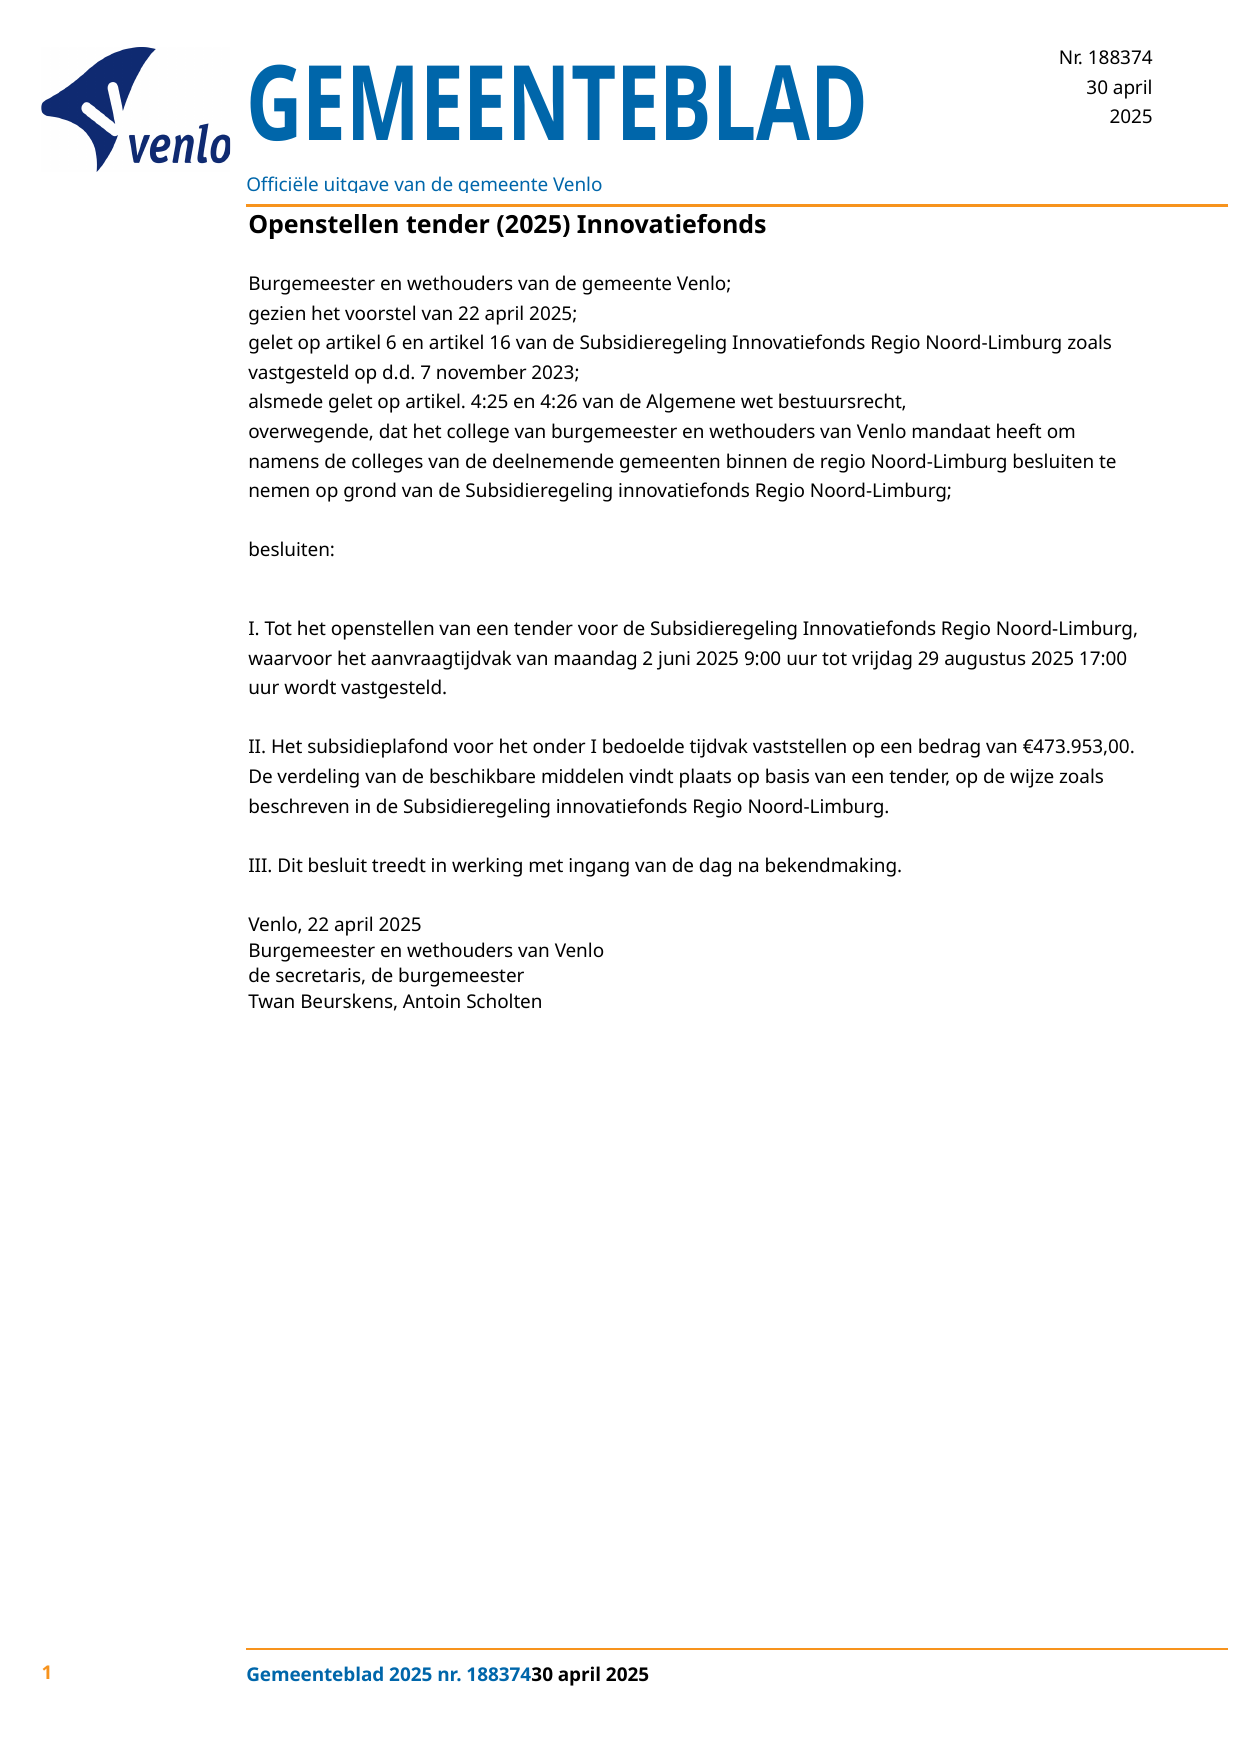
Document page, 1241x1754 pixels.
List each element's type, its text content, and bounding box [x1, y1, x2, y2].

text I. Tot het openstellen van een tender voor de Subsidieregeling Innovatiefonds Regio Noord-Limburg, waarvoor het aanvraagtijdvak van maandag 2 juni 2025 9:00 uur tot vrijdag 29 augustus 2025 17:00 uur wordt vastgesteld. [248, 615, 1152, 700]
text III. Dit besluit treedt in werking met ingang van de dag na bekendmaking. [248, 852, 1152, 878]
text de secretaris, de burgemeester [248, 963, 1152, 988]
text gezien het voorstel van 22 april 2025; [248, 300, 1152, 326]
text alsmede gelet op artikel. 4:25 en 4:26 van de Algemene wet bestuursrecht, [248, 389, 1152, 414]
text overwegende, dat het college van burgemeester en wethouders van Venlo mandaat heeft om namens de colleges van de deelnemende gemeenten binnen de regio Noord-Limburg besluiten te nemen op grond van de Subsidieregeling innovatiefonds Regio Noord-Limburg; [248, 418, 1152, 503]
picture [41, 47, 231, 172]
text II. Het subsidieplafond voor het onder I bedoelde tijdvak vaststellen op een bedrag van €473.953,00. De verdeling van de beschikbare middelen vindt plaats op basis van een tender, op de wijze zoals beschreven in de Subsidieregeling innovatiefonds Regio Noord-Limburg. [248, 734, 1152, 819]
text Burgemeester en wethouders van de gemeente Venlo; [248, 270, 1152, 296]
text besluiten: [248, 537, 1152, 562]
text Burgemeester en wethouders van Venlo [248, 937, 1152, 963]
text Venlo, 22 april 2025 [248, 911, 1152, 937]
text gelet op artikel 6 en artikel 16 van de Subsidieregeling Innovatiefonds Regio Noord-Limburg zoals vastgesteld op d.d. 7 november 2023; [248, 329, 1152, 385]
text Openstellen tender (2025) Innovatiefonds [248, 207, 1152, 241]
text Twan Beurskens, Antoin Scholten [248, 988, 1152, 1014]
